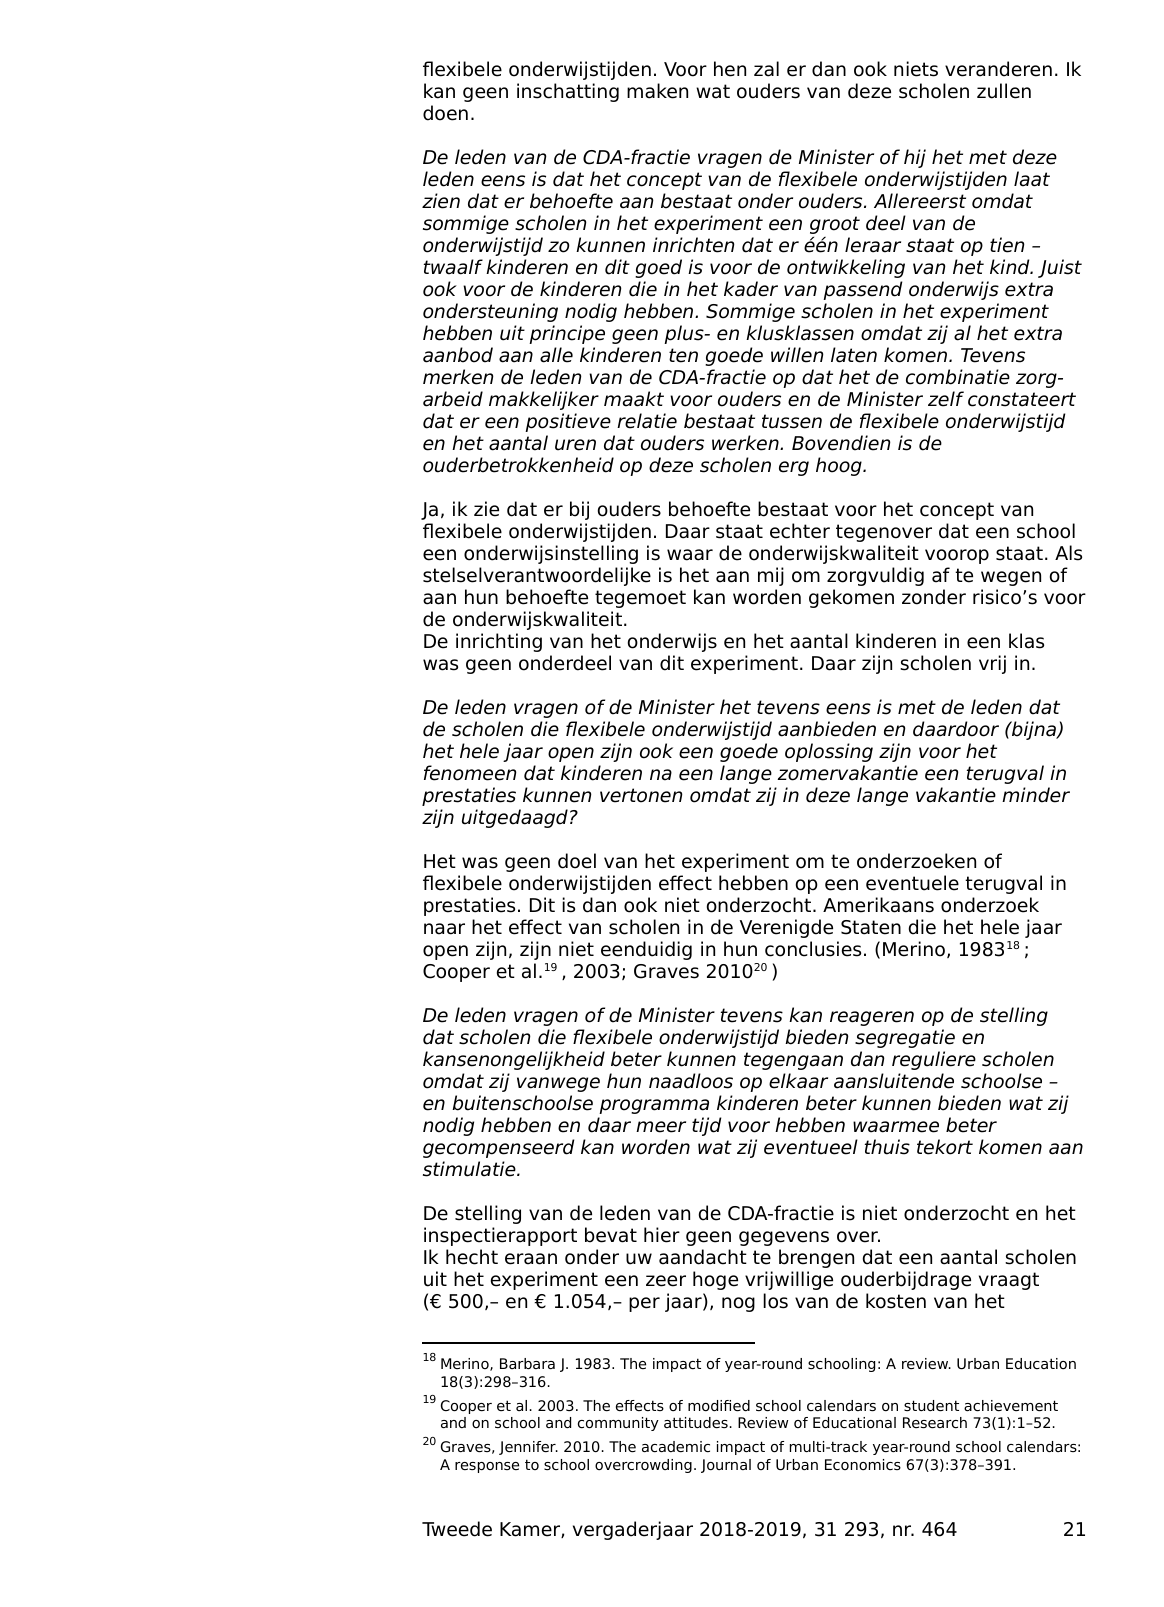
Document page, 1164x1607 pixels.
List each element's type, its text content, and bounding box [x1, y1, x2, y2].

text De leden van de CDA-fractie vragen de Minister of hij het met deze leden eens is dat het concept van de flexibele onderwijstijden laat zien dat er behoefte aan bestaat onder ouders. Allereerst omdat sommige scholen in het experiment een groot deel van de onderwijstijd zo kunnen inrichten dat er één leraar staat op tien – twaalf kinderen en dit goed is voor de ontwikkeling van het kind. Juist ook voor de kinderen die in het kader van passend onderwijs extra ondersteuning nodig hebben. Sommige scholen in het experiment hebben uit principe geen plus- en klusklassen omdat zij al het extra aanbod aan alle kinderen ten goede willen laten komen. Tevens merken de leden van de CDA-fractie op dat het de combinatie zorg-arbeid makkelijker maakt voor ouders en de Minister zelf constateert dat er een positieve relatie bestaat tussen de flexibele onderwijstijd en het aantal uren dat ouders werken. Bovendien is de ouderbetrokkenheid op deze scholen erg hoog. [422, 147, 1087, 477]
text Cooper et al. 2003. The effects of modified school calendars on student achievement and on school and community attitudes. Review of Educational Research 73(1):1–52. [422, 1393, 1087, 1432]
text De leden vragen of de Minister tevens kan reageren op de stelling dat scholen die flexibele onderwijstijd bieden segregatie en kansenongelijkheid beter kunnen tegengaan dan reguliere scholen omdat zij vanwege hun naadloos op elkaar aansluitende schoolse – en buitenschoolse programma kinderen beter kunnen bieden wat zij nodig hebben en daar meer tijd voor hebben waarmee beter gecompenseerd kan worden wat zij eventueel thuis tekort komen aan stimulatie. [422, 1005, 1087, 1181]
text De inrichting van het onderwijs en het aantal kinderen in een klas was geen onderdeel van dit experiment. Daar zijn scholen vrij in. [422, 631, 1087, 675]
text De leden vragen of de Minister het tevens eens is met de leden dat de scholen die flexibele onderwijstijd aanbieden en daardoor (bijna) het hele jaar open zijn ook een goede oplossing zijn voor het fenomeen dat kinderen na een lange zomervakantie een terugval in prestaties kunnen vertonen omdat zij in deze lange vakantie minder zijn uitgedaagd? [422, 697, 1087, 829]
text Merino, Barbara J. 1983. The impact of year-round schooling: A review. Urban Education 18(3):298–316. [422, 1352, 1087, 1391]
text Graves, Jennifer. 2010. The academic impact of multi-track year-round school calendars: A response to school overcrowding. Journal of Urban Economics 67(3):378–391. [422, 1435, 1087, 1474]
text De stelling van de leden van de CDA-fractie is niet onderzocht en het inspectierapport bevat hier geen gegevens over. [422, 1203, 1087, 1247]
text Ja, ik zie dat er bij ouders behoefte bestaat voor het concept van flexibele onderwijstijden. Daar staat echter tegenover dat een school een onderwijsinstelling is waar de onderwijskwaliteit voorop staat. Als stelselverantwoordelijke is het aan mij om zorgvuldig af te wegen of aan hun behoefte tegemoet kan worden gekomen zonder risico’s voor de onderwijskwaliteit. [422, 499, 1087, 631]
text flexibele onderwijstijden. Voor hen zal er dan ook niets veranderen. Ik kan geen inschatting maken wat ouders van deze scholen zullen doen. [422, 59, 1087, 125]
text Het was geen doel van het experiment om te onderzoeken of flexibele onderwijstijden effect hebben op een eventuele terugval in prestaties. Dit is dan ook niet onderzocht. Amerikaans onderzoek naar het effect van scholen in de Verenigde Staten die het hele jaar open zijn, zijn niet eenduidig in hun conclusies. (Merino, 1983; Cooper et al., 2003; Graves 2010) [422, 851, 1087, 983]
text Ik hecht eraan onder uw aandacht te brengen dat een aantal scholen uit het experiment een zeer hoge vrijwillige ouderbijdrage vraagt (€ 500,– en € 1.054,– per jaar), nog los van de kosten van het [422, 1247, 1087, 1313]
